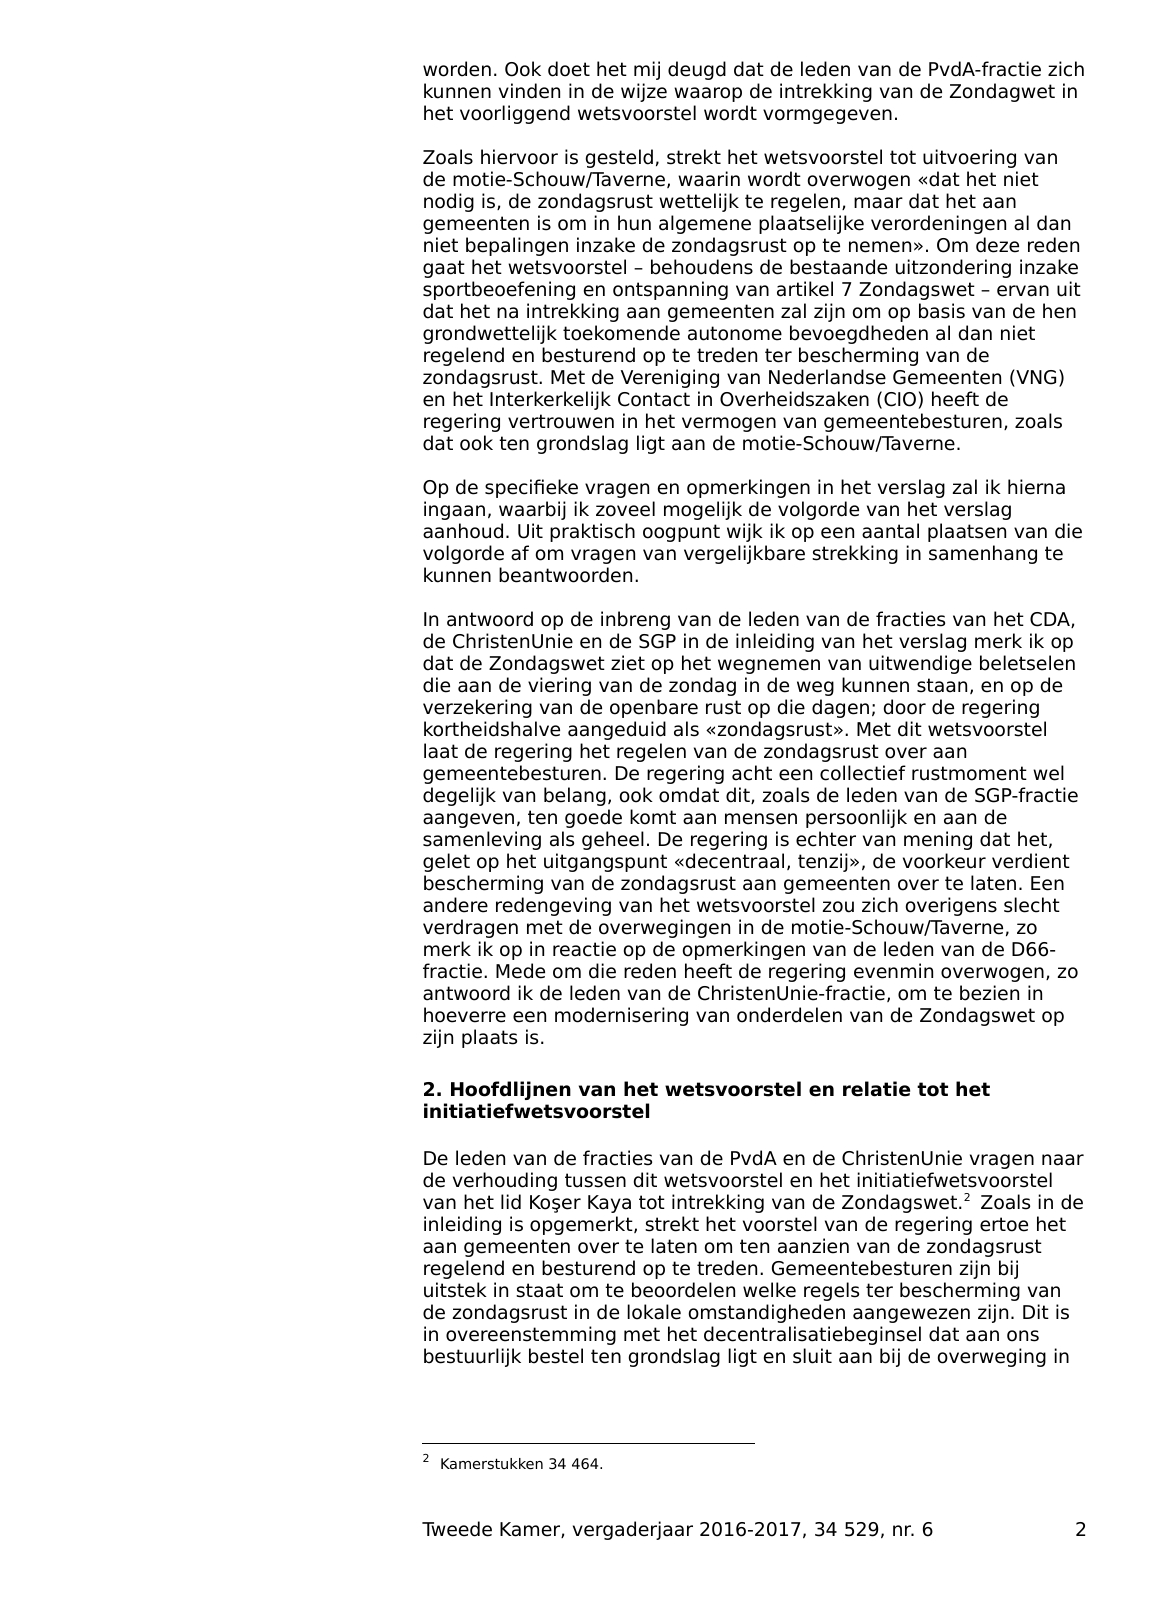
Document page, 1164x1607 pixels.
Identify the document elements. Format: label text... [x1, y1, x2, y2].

text In antwoord op de inbreng van de leden van de fracties van het CDA, de ChristenUnie en de SGP in de inleiding van het verslag merk ik op dat de Zondagswet ziet op het wegnemen van uitwendige beletselen die aan de viering van de zondag in de weg kunnen staan, en op de verzekering van de openbare rust op die dagen; door de regering kortheidshalve aangeduid als «zondagsrust». Met dit wetsvoorstel laat de regering het regelen van de zondagsrust over aan gemeentebesturen. De regering acht een collectief rustmoment wel degelijk van belang, ook omdat dit, zoals de leden van de SGP-fractie aangeven, ten goede komt aan mensen persoonlijk en aan de samenleving als geheel. De regering is echter van mening dat het, gelet op het uitgangspunt «decentraal, tenzij», de voorkeur verdient bescherming van de zondagsrust aan gemeenten over te laten. Een andere redengeving van het wetsvoorstel zou zich overigens slecht verdragen met de overwegingen in de motie-Schouw/Taverne, zo merk ik op in reactie op de opmerkingen van de leden van de D66-fractie. Mede om die reden heeft de regering evenmin overwogen, zo antwoord ik de leden van de ChristenUnie-fractie, om te bezien in hoeverre een modernisering van onderdelen van de Zondagswet op zijn plaats is. [422, 609, 1087, 1049]
text Zoals hiervoor is gesteld, strekt het wetsvoorstel tot uitvoering van de motie-Schouw/Taverne, waarin wordt overwogen «dat het niet nodig is, de zondagsrust wettelijk te regelen, maar dat het aan gemeenten is om in hun algemene plaatselijke verordeningen al dan niet bepalingen inzake de zondagsrust op te nemen». Om deze reden gaat het wetsvoorstel – behoudens de bestaande uitzondering inzake sportbeoefening en ontspanning van artikel 7 Zondagswet – ervan uit dat het na intrekking aan gemeenten zal zijn om op basis van de hen grondwettelijk toekomende autonome bevoegdheden al dan niet regelend en besturend op te treden ter bescherming van de zondagsrust. Met de Vereniging van Nederlandse Gemeenten (VNG) en het Interkerkelijk Contact in Overheidszaken (CIO) heeft de regering vertrouwen in het vermogen van gemeentebesturen, zoals dat ook ten grondslag ligt aan de motie-Schouw/Taverne. [422, 147, 1087, 455]
text Op de specifieke vragen en opmerkingen in het verslag zal ik hierna ingaan, waarbij ik zoveel mogelijk de volgorde van het verslag aanhoud. Uit praktisch oogpunt wijk ik op een aantal plaatsen van die volgorde af om vragen van vergelijkbare strekking in samenhang te kunnen beantwoorden. [422, 477, 1087, 587]
text De leden van de fracties van de PvdA en de ChristenUnie vragen naar de verhouding tussen dit wetsvoorstel en het initiatiefwetsvoorstel van het lid Koşer Kaya tot intrekking van de Zondagswet. Zoals in de inleiding is opgemerkt, strekt het voorstel van de regering ertoe het aan gemeenten over te laten om ten aanzien van de zondagsrust regelend en besturend op te treden. Gemeentebesturen zijn bij uitstek in staat om te beoordelen welke regels ter bescherming van de zondagsrust in de lokale omstandigheden aangewezen zijn. Dit is in overeenstemming met het decentralisatiebeginsel dat aan ons bestuurlijk bestel ten grondslag ligt en sluit aan bij de overweging in [422, 1148, 1087, 1367]
text Kamerstukken 34 464. [422, 1452, 1087, 1474]
text worden. Ook doet het mij deugd dat de leden van de PvdA-fractie zich kunnen vinden in de wijze waarop de intrekking van de Zondagwet in het voorliggend wetsvoorstel wordt vormgegeven. [422, 59, 1087, 125]
subtitle 2. Hoofdlijnen van het wetsvoorstel en relatie tot het initiatiefwetsvoorstel [422, 1079, 1087, 1123]
